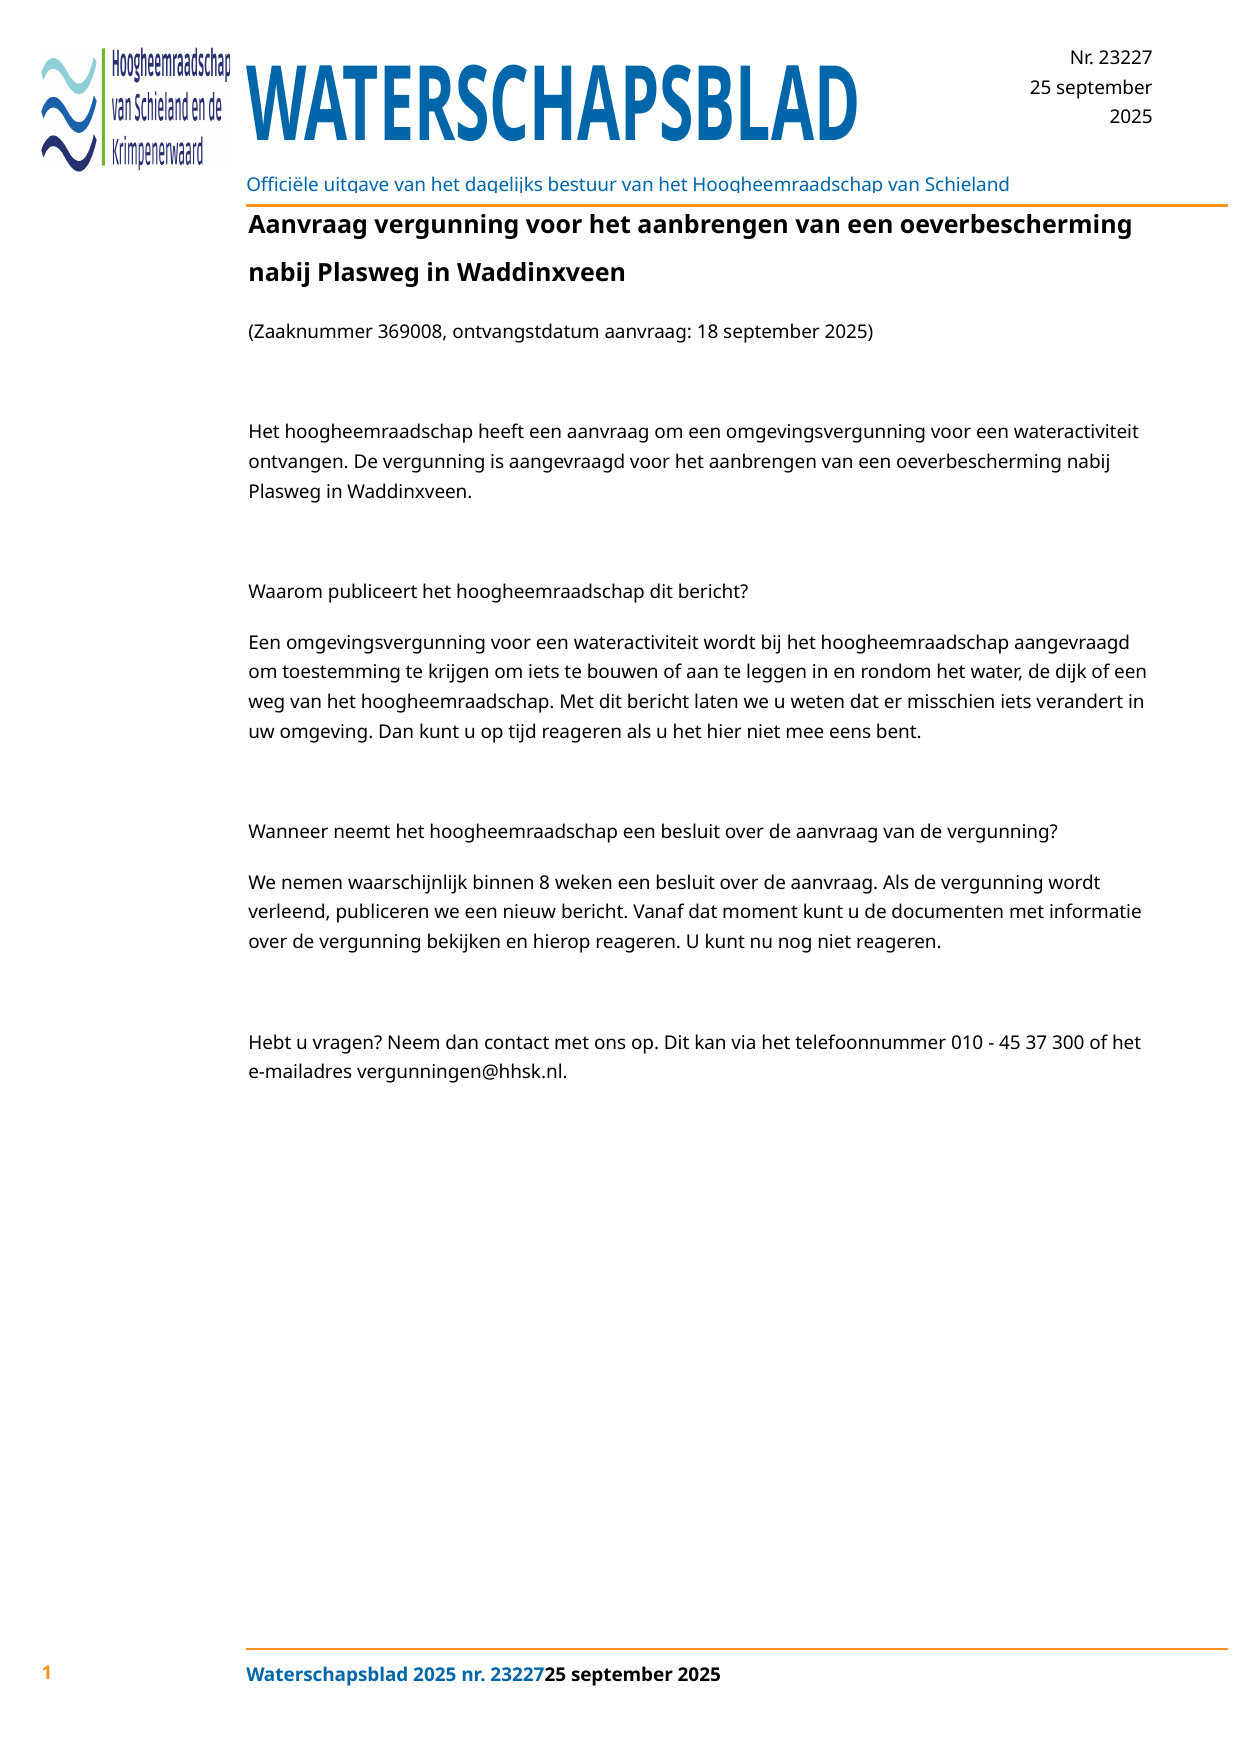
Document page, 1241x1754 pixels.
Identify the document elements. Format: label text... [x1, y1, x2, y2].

picture [41, 47, 231, 172]
text Wanneer neemt het hoogheemraadschap een besluit over de aanvraag van de vergunning? [248, 819, 1152, 844]
text We nemen waarschijnlijk binnen 8 weken een besluit over de aanvraag. Als de vergunning wordt verleend, publiceren we een nieuw bericht. Vanaf dat moment kunt u de documenten met informatie over de vergunning bekijken en hierop reageren. U kunt nu nog niet reageren. [248, 869, 1152, 954]
text Een omgevingsvergunning voor een wateractiviteit wordt bij het hoogheemraadschap aangevraagd om toestemming te krijgen om iets te bouwen of aan te leggen in en rondom het water, de dijk of een weg van het hoogheemraadschap. Met dit bericht laten we u weten dat er misschien iets verandert in uw omgeving. Dan kunt u op tijd reageren als u het hier niet mee eens bent. [248, 629, 1152, 744]
text Waarom publiceert het hoogheemraadschap dit bericht? [248, 579, 1152, 604]
text (Zaaknummer 369008, ontvangstdatum aanvraag: 18 september 2025) [248, 318, 1152, 344]
text Aanvraag vergunning voor het aanbrengen van een oeverbescherming nabij Plasweg in Waddinxveen [248, 207, 1152, 288]
text Het hoogheemraadschap heeft een aanvraag om een omgevingsvergunning voor een wateractiviteit ontvangen. De vergunning is aangevraagd voor het aanbrengen van een oeverbescherming nabij Plasweg in Waddinxveen. [248, 419, 1152, 504]
text Hebt u vragen? Neem dan contact met ons op. Dit kan via het telefoonnummer 010 - 45 37 300 of het e-mailadres vergunningen@hhsk.nl. [248, 1029, 1152, 1084]
